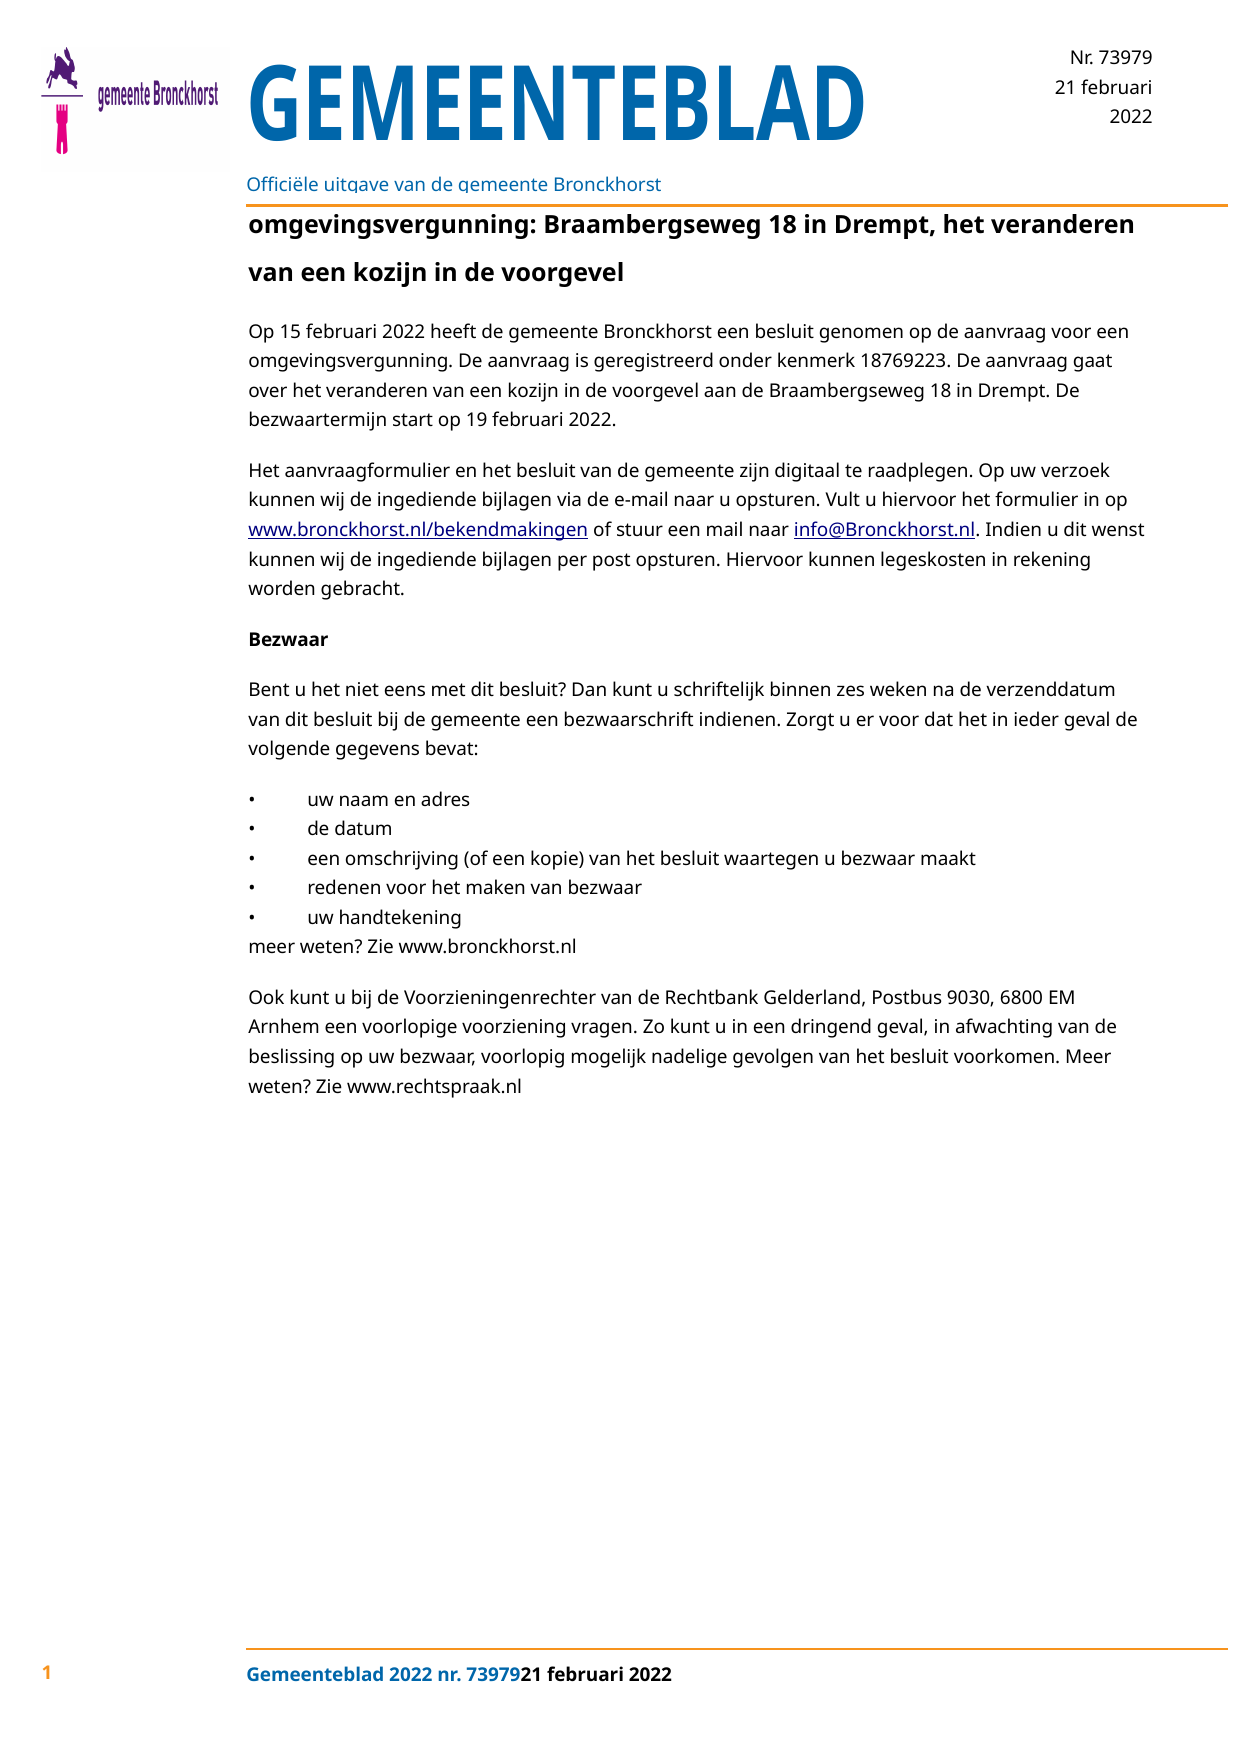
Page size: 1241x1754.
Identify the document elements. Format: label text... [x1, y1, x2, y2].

text meer weten? Zie www.bronckhorst.nl [248, 934, 1152, 959]
text Bent u het niet eens met dit besluit? Dan kunt u schriftelijk binnen zes weken na de verzenddatum van dit besluit bij de gemeente een bezwaarschrift indienen. Zorgt u er voor dat het in ieder geval de volgende gegevens bevat: [248, 676, 1152, 761]
list redenen voor het maken van bezwaar [248, 874, 1152, 900]
text omgevingsvergunning: Braambergseweg 18 in Drempt, het veranderen van een kozijn in de voorgevel [248, 207, 1152, 288]
text Op 15 februari 2022 heeft de gemeente Bronckhorst een besluit genomen op de aanvraag voor een omgevingsvergunning. De aanvraag is geregistreerd onder kenmerk 18769223. De aanvraag gaat over het veranderen van een kozijn in de voorgevel aan de Braambergseweg 18 in Drempt. De bezwaartermijn start op 19 februari 2022. [248, 318, 1152, 432]
list uw handtekening [248, 904, 1152, 930]
list de datum [248, 815, 1152, 841]
text Het aanvraagformulier en het besluit van de gemeente zijn digitaal te raadplegen. Op uw verzoek kunnen wij de ingediende bijlagen via de e-mail naar u opsturen. Vult u hiervoor het formulier in op www.bronckhorst.nl/bekendmakingen of stuur een mail naar info@Bronckhorst.nl. Indien u dit wenst kunnen wij de ingediende bijlagen per post opsturen. Hiervoor kunnen legeskosten in rekening worden gebracht. [248, 457, 1152, 601]
list een omschrijving (of een kopie) van het besluit waartegen u bezwaar maakt [248, 845, 1152, 871]
text Bezwaar [248, 626, 1152, 652]
list uw naam en adres [248, 786, 1152, 812]
text Ook kunt u bij de Voorzieningenrechter van de Rechtbank Gelderland, Postbus 9030, 6800 EM Arnhem een voorlopige voorziening vragen. Zo kunt u in een dringend geval, in afwachting van de beslissing op uw bezwaar, voorlopig mogelijk nadelige gevolgen van het besluit voorkomen. Meer weten? Zie www.rechtspraak.nl [248, 984, 1152, 1099]
picture [41, 47, 231, 172]
